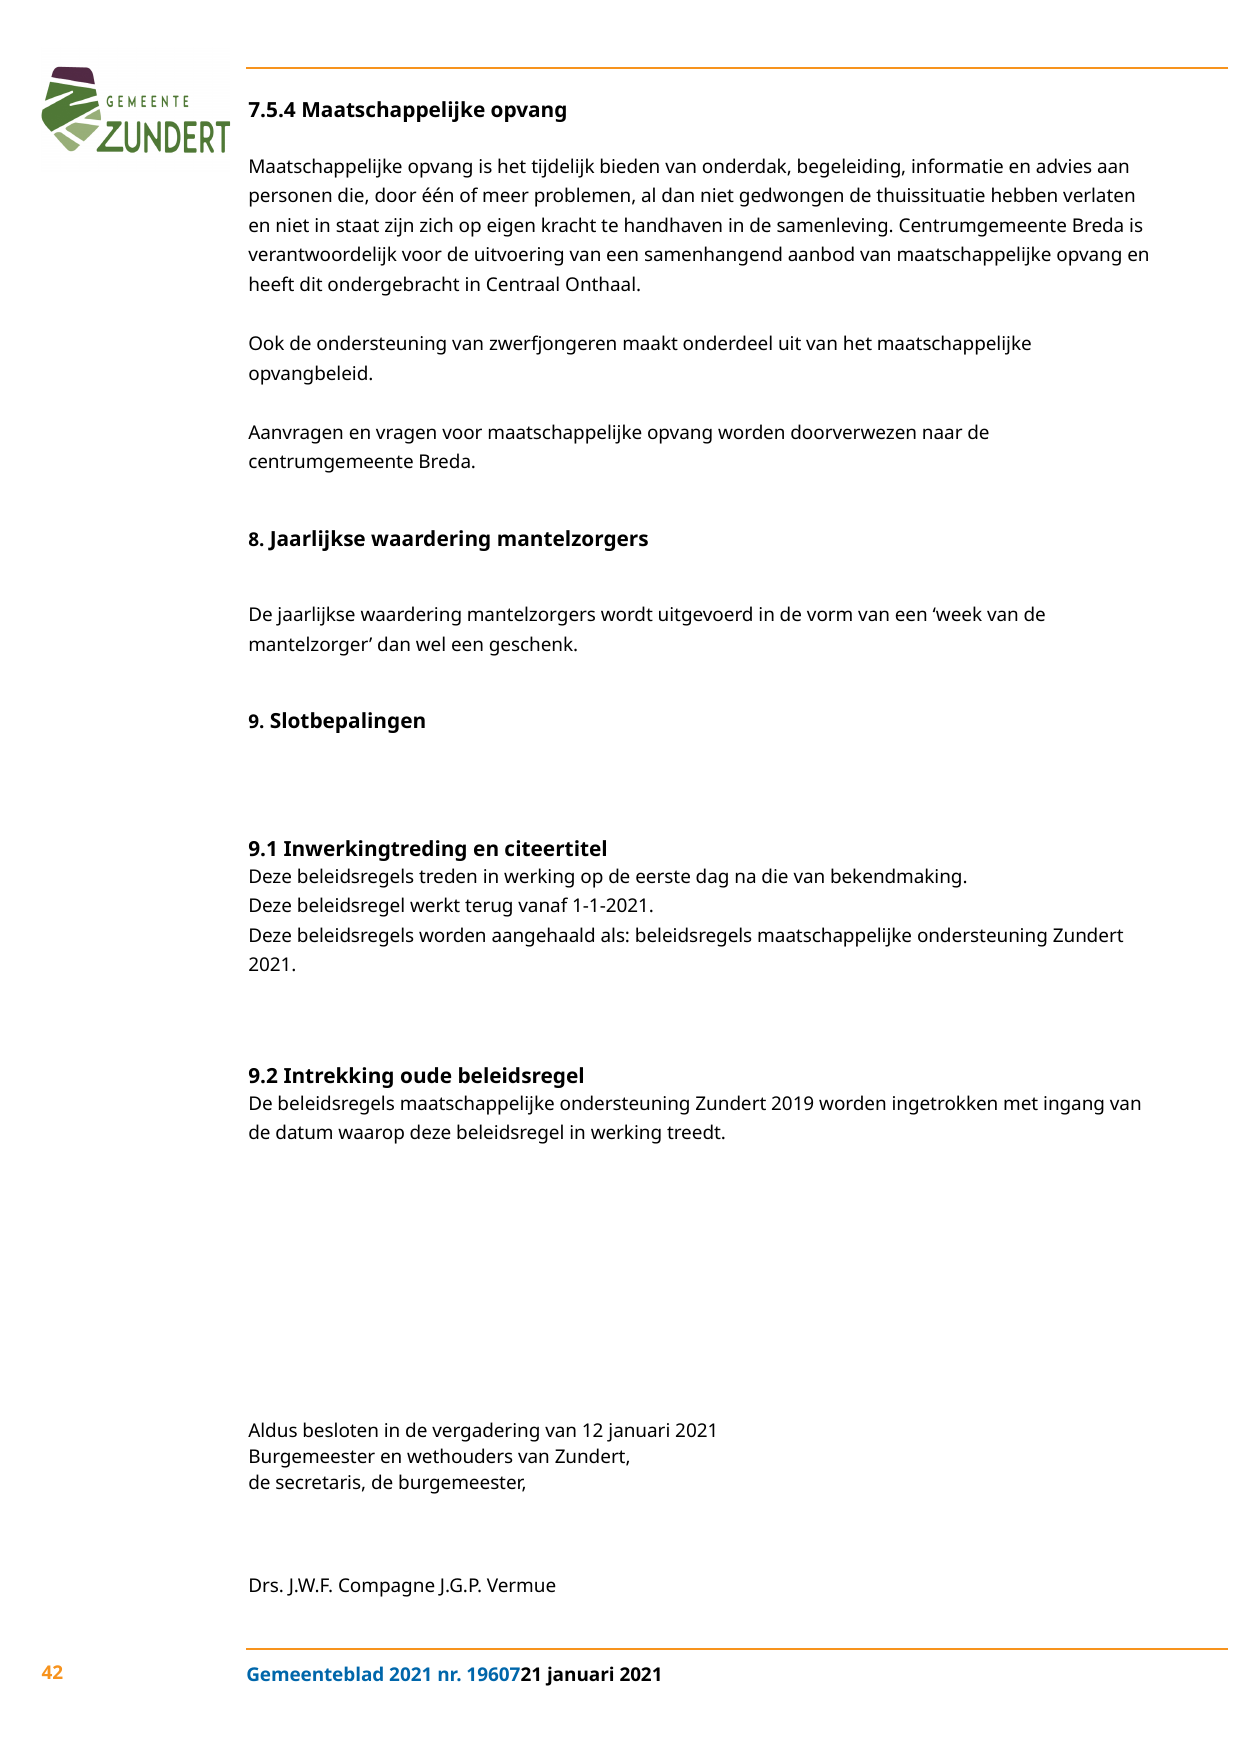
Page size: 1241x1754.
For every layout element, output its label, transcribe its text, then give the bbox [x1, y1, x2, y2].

text Aanvragen en vragen voor maatschappelijke opvang worden doorverwezen naar de centrumgemeente Breda. [248, 419, 1152, 474]
text Maatschappelijke opvang is het tijdelijk bieden van onderdak, begeleiding, informatie en advies aan personen die, door één of meer problemen, al dan niet gedwongen de thuissituatie hebben verlaten en niet in staat zijn zich op eigen kracht te handhaven in de samenleving. Centrumgemeente Breda is verantwoordelijk voor de uitvoering van een samenhangend aanbod van maatschappelijke opvang en heeft dit ondergebracht in Centraal Onthaal. [248, 153, 1152, 297]
text Aldus besloten in de vergadering van 12 januari 2021 [248, 1417, 1152, 1443]
text Deze beleidsregels treden in werking op de eerste dag na die van bekendmaking. [248, 863, 1152, 889]
text de secretaris, de burgemeester, [248, 1469, 1152, 1494]
text 9. Slotbepalingen [248, 706, 1152, 735]
text 8. Jaarlijkse waardering mantelzorgers [248, 524, 1152, 552]
text 9.1 Inwerkingtreding en citeertitel [248, 834, 1152, 863]
text Burgemeester en wethouders van Zundert, [248, 1443, 1152, 1469]
text 7.5.4 Maatschappelijke opvang [248, 95, 1152, 123]
text De jaarlijkse waardering mantelzorgers wordt uitgevoerd in de vorm van een ‘week van de mantelzorger’ dan wel een geschenk. [248, 602, 1152, 657]
text De beleidsregels maatschappelijke ondersteuning Zundert 2019 worden ingetrokken met ingang van de datum waarop deze beleidsregel in werking treedt. [248, 1090, 1152, 1145]
text 9.2 Intrekking oude beleidsregel [248, 1061, 1152, 1090]
text Deze beleidsregel werkt terug vanaf 1-1-2021. [248, 892, 1152, 918]
text Ook de ondersteuning van zwerfjongeren maakt onderdeel uit van het maatschappelijke opvangbeleid. [248, 330, 1152, 386]
text Deze beleidsregels worden aangehaald als: beleidsregels maatschappelijke ondersteuning Zundert 2021. [248, 922, 1152, 977]
picture [41, 47, 231, 172]
text Drs. J.W.F. Compagne J.G.P. Vermue [248, 1572, 1152, 1597]
